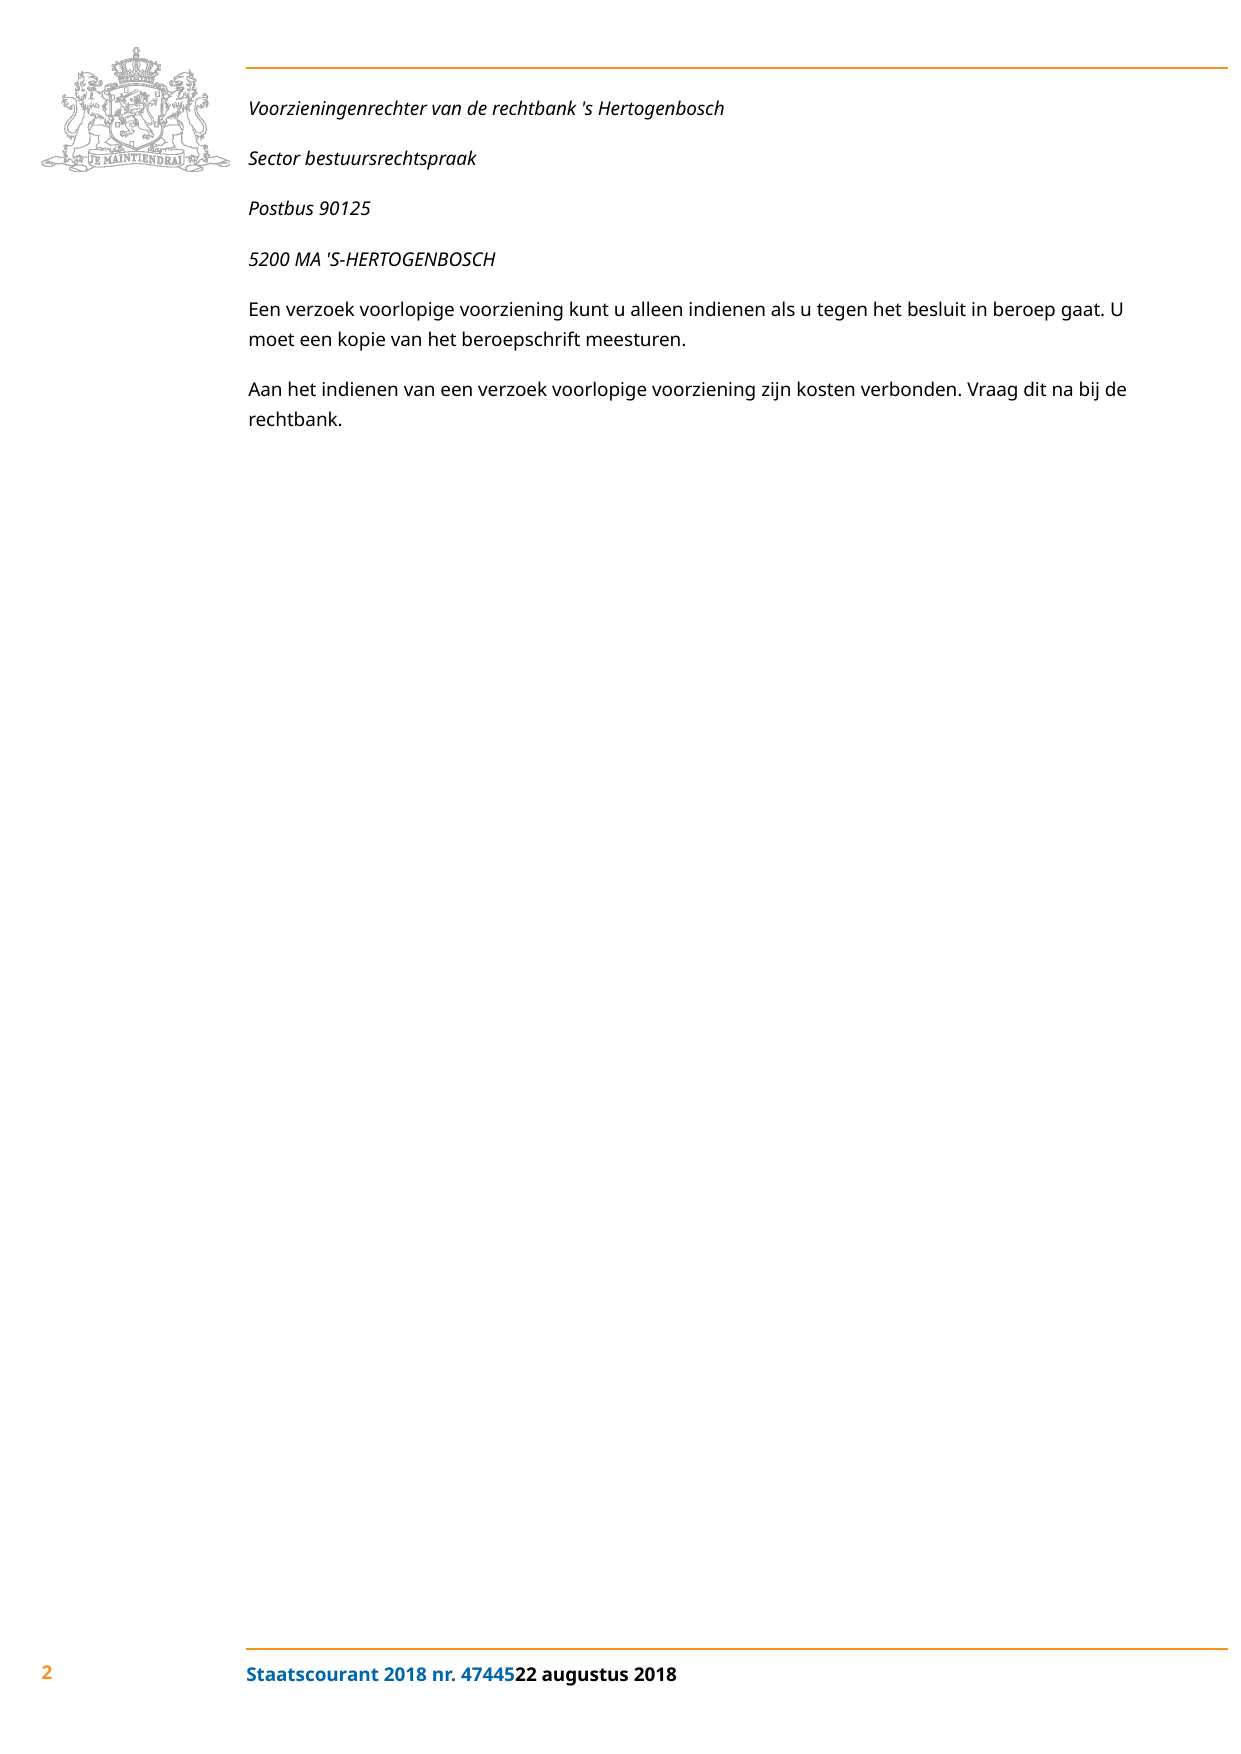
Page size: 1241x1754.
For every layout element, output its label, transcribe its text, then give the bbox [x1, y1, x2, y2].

picture [41, 47, 231, 172]
text Voorzieningenrechter van de rechtbank 's Hertogenbosch [248, 95, 1152, 121]
text Aan het indienen van een verzoek voorlopige voorziening zijn kosten verbonden. Vraag dit na bij de rechtbank. [248, 376, 1152, 432]
text Sector bestuursrechtspraak [248, 145, 1152, 171]
text Een verzoek voorlopige voorziening kunt u alleen indienen als u tegen het besluit in beroep gaat. U moet een kopie van het beroepschrift meesturen. [248, 296, 1152, 352]
text Postbus 90125 [248, 196, 1152, 221]
text 5200 MA 'S-HERTOGENBOSCH [248, 246, 1152, 272]
